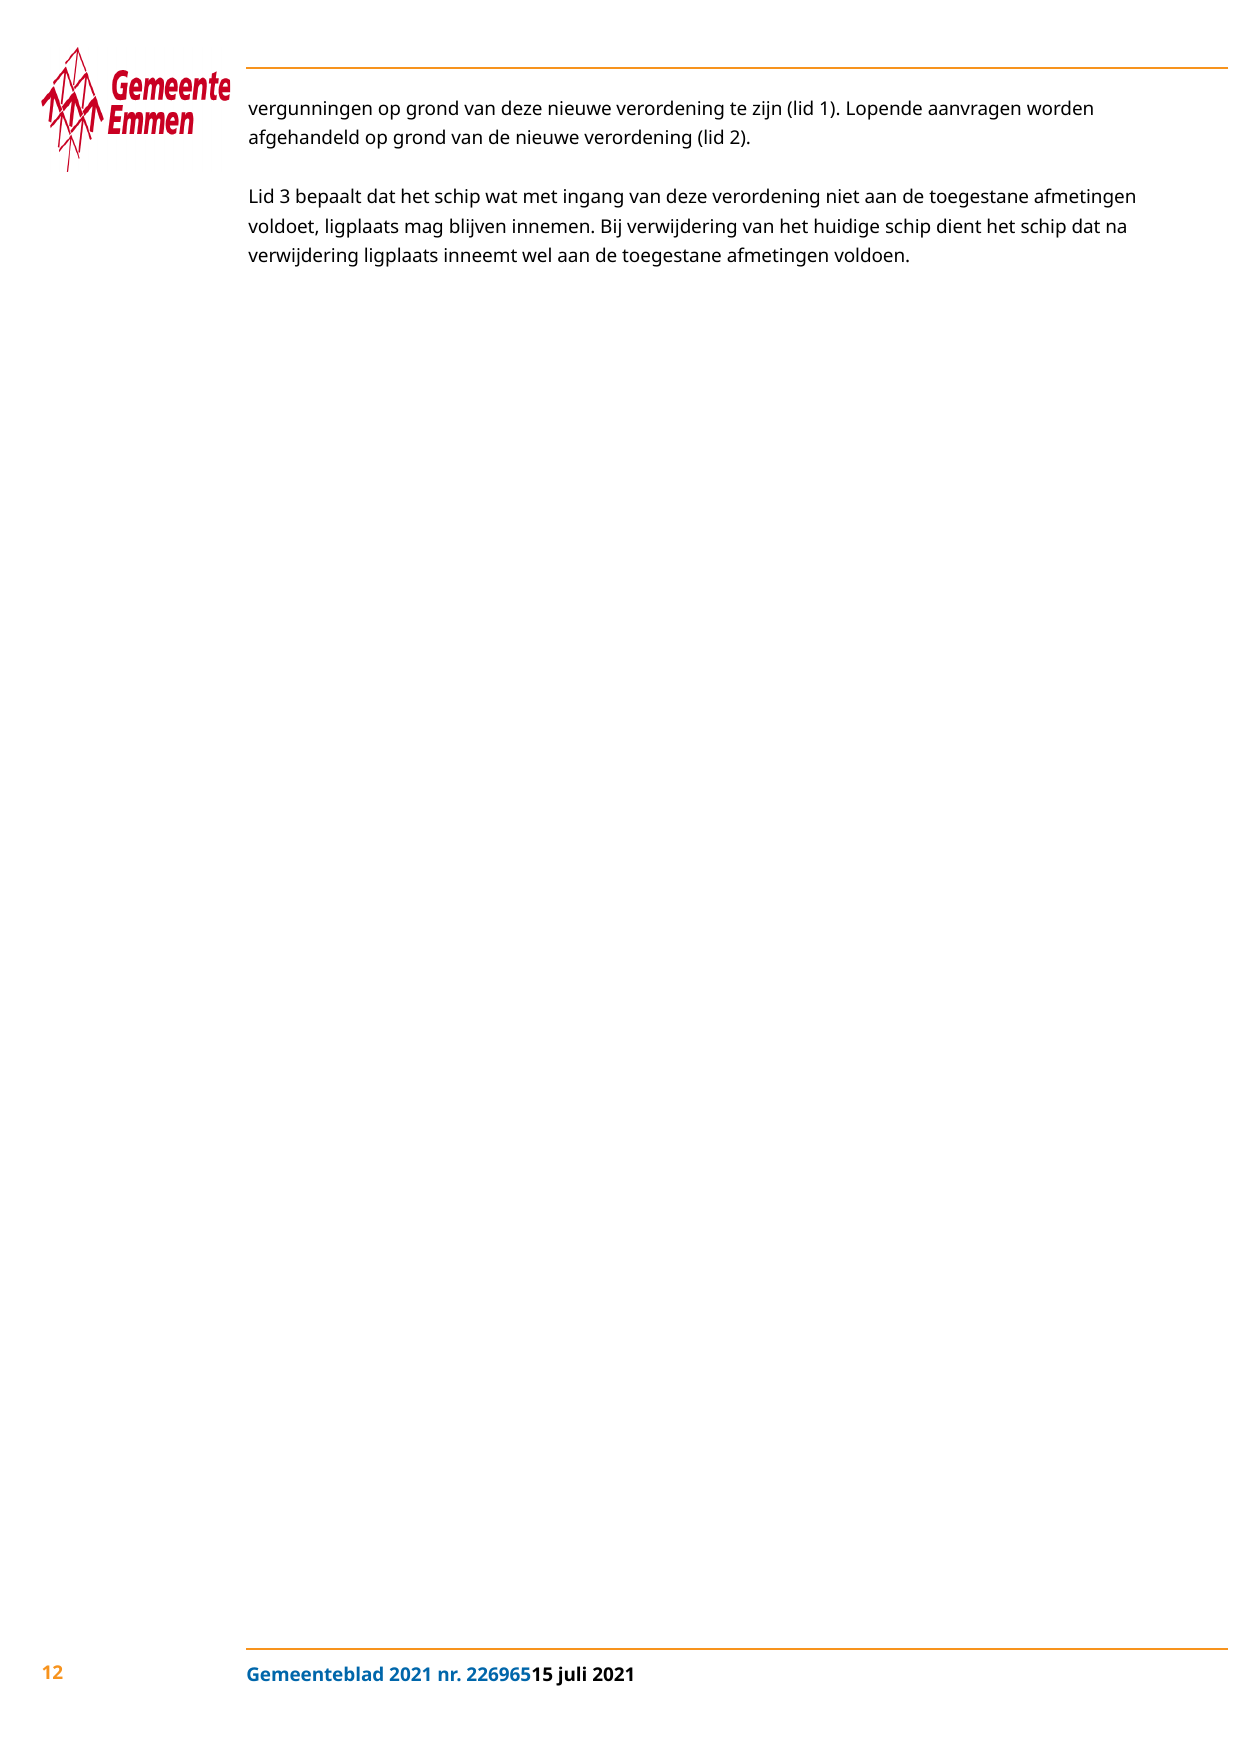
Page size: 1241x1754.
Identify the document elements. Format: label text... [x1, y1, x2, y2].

text Lid 3 bepaalt dat het schip wat met ingang van deze verordening niet aan de toegestane afmetingen voldoet, ligplaats mag blijven innemen. Bij verwijdering van het huidige schip dient het schip dat na verwijdering ligplaats inneemt wel aan de toegestane afmetingen voldoen. [248, 183, 1152, 268]
text vergunningen op grond van deze nieuwe verordening te zijn (lid 1). Lopende aanvragen worden afgehandeld op grond van de nieuwe verordening (lid 2). [248, 95, 1152, 150]
picture [41, 47, 231, 172]
